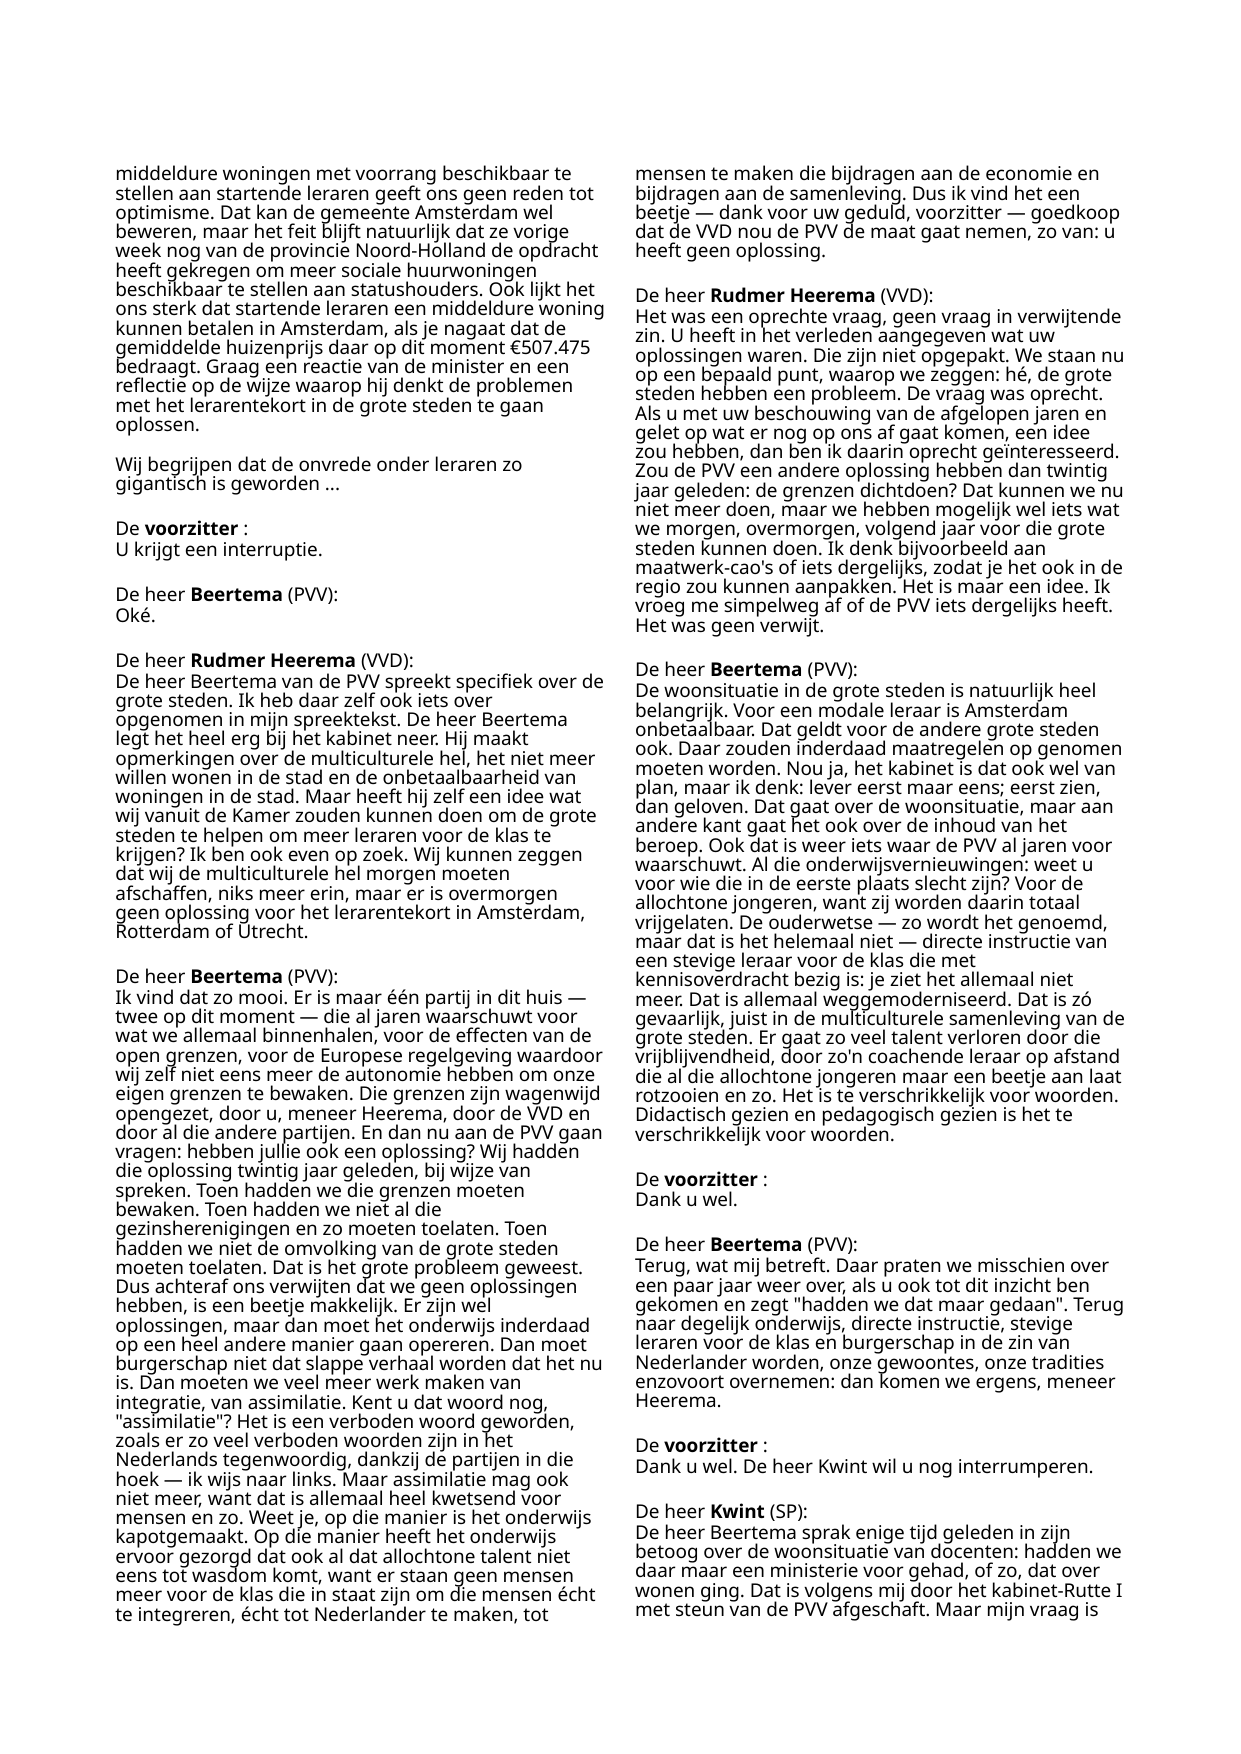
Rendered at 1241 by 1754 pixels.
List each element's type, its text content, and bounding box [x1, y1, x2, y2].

text De voorzitter : [635, 1432, 1125, 1458]
text De heer Beertema (PVV): [635, 1232, 1125, 1257]
text Het was een oprechte vraag, geen vraag in verwijtende zin. U heeft in het verleden aangegeven wat uw oplossingen waren. Die zijn niet opgepakt. We staan nu op een bepaald punt, waarop we zeggen: hé, de grote steden hebben een probleem. De vraag was oprecht. Als u met uw beschouwing van de afgelopen jaren en gelet op wat er nog op ons af gaat komen, een idee zou hebben, dan ben ik daarin oprecht geïnteresseerd. Zou de PVV een andere oplossing hebben dan twintig jaar geleden: de grenzen dichtdoen? Dat kunnen we nu niet meer doen, maar we hebben mogelijk wel iets wat we morgen, overmorgen, volgend jaar voor die grote steden kunnen doen. Ik denk bijvoorbeeld aan maatwerk-cao's of iets dergelijks, zodat je het ook in de regio zou kunnen aanpakken. Het is maar een idee. Ik vroeg me simpelweg af of de PVV iets dergelijks heeft. Het was geen verwijt. [635, 308, 1125, 636]
text De heer Rudmer Heerema (VVD): [115, 647, 605, 673]
text De woonsituatie in de grote steden is natuurlijk heel belangrijk. Voor een modale leraar is Amsterdam onbetaalbaar. Dat geldt voor de andere grote steden ook. Daar zouden inderdaad maatregelen op genomen moeten worden. Nou ja, het kabinet is dat ook wel van plan, maar ik denk: lever eerst maar eens; eerst zien, dan geloven. Dat gaat over de woonsituatie, maar aan andere kant gaat het ook over de inhoud van het beroep. Ook dat is weer iets waar de PVV al jaren voor waarschuwt. Al die onderwijsvernieuwingen: weet u voor wie die in de eerste plaats slecht zijn? Voor de allochtone jongeren, want zij worden daarin totaal vrijgelaten. De ouderwetse — zo wordt het genoemd, maar dat is het helemaal niet — directe instructie van een stevige leraar voor de klas die met kennisoverdracht bezig is: je ziet het allemaal niet meer. Dat is allemaal weggemoderniseerd. Dat is zó gevaarlijk, juist in de multiculturele samenleving van de grote steden. Er gaat zo veel talent verloren door die vrijblijvendheid, door zo'n coachende leraar op afstand die al die allochtone jongeren maar een beetje aan laat rotzooien en zo. Het is te verschrikkelijk voor woorden. Didactisch gezien en pedagogisch gezien is het te verschrikkelijk voor woorden. [635, 682, 1125, 1145]
text middeldure woningen met voorrang beschikbaar te stellen aan startende leraren geeft ons geen reden tot optimisme. Dat kan de gemeente Amsterdam wel beweren, maar het feit blijft natuurlijk dat ze vorige week nog van de provincie Noord-Holland de opdracht heeft gekregen om meer sociale huurwoningen beschikbaar te stellen aan statushouders. Ook lijkt het ons sterk dat startende leraren een middeldure woning kunnen betalen in Amsterdam, als je nagaat dat de gemiddelde huizenprijs daar op dit moment €507.475 bedraagt. Graag een reactie van de minister en een reflectie op de wijze waarop hij denkt de problemen met het lerarentekort in de grote steden te gaan oplossen. [115, 165, 605, 435]
text De heer Beertema van de PVV spreekt specifiek over de grote steden. Ik heb daar zelf ook iets over opgenomen in mijn spreektekst. De heer Beertema legt het heel erg bij het kabinet neer. Hij maakt opmerkingen over de multiculturele hel, het niet meer willen wonen in de stad en de onbetaalbaarheid van woningen in de stad. Maar heeft hij zelf een idee wat wij vanuit de Kamer zouden kunnen doen om de grote steden te helpen om meer leraren voor de klas te krijgen? Ik ben ook even op zoek. Wij kunnen zeggen dat wij de multiculturele hel morgen moeten afschaffen, niks meer erin, maar er is overmorgen geen oplossing voor het lerarentekort in Amsterdam, Rotterdam of Utrecht. [115, 673, 605, 942]
text Terug, wat mij betreft. Daar praten we misschien over een paar jaar weer over, als u ook tot dit inzicht ben gekomen en zegt "hadden we dat maar gedaan". Terug naar degelijk onderwijs, directe instructie, stevige leraren voor de klas en burgerschap in de zin van Nederlander worden, onze gewoontes, onze tradities enzovoort overnemen: dan komen we ergens, meneer Heerema. [635, 1257, 1125, 1411]
text Ik vind dat zo mooi. Er is maar één partij in dit huis — twee op dit moment — die al jaren waarschuwt voor wat we allemaal binnenhalen, voor de effecten van de open grenzen, voor de Europese regelgeving waardoor wij zelf niet eens meer de autonomie hebben om onze eigen grenzen te bewaken. Die grenzen zijn wagenwijd opengezet, door u, meneer Heerema, door de VVD en door al die andere partijen. En dan nu aan de PVV gaan vragen: hebben jullie ook een oplossing? Wij hadden die oplossing twintig jaar geleden, bij wijze van spreken. Toen hadden we die grenzen moeten bewaken. Toen hadden we niet al die gezinsherenigingen en zo moeten toelaten. Toen hadden we niet de omvolking van de grote steden moeten toelaten. Dat is het grote probleem geweest. Dus achteraf ons verwijten dat we geen oplossingen hebben, is een beetje makkelijk. Er zijn wel oplossingen, maar dan moet het onderwijs inderdaad op een heel andere manier gaan opereren. Dan moet burgerschap niet dat slappe verhaal worden dat het nu is. Dan moeten we veel meer werk maken van integratie, van assimilatie. Kent u dat woord nog, "assimilatie"? Het is een verboden woord geworden, zoals er zo veel verboden woorden zijn in het Nederlands tegenwoordig, dankzij de partijen in die hoek — ik wijs naar links. Maar assimilatie mag ook niet meer, want dat is allemaal heel kwetsend voor mensen en zo. Weet je, op die manier is het onderwijs kapotgemaakt. Op die manier heeft het onderwijs ervoor gezorgd dat ook al dat allochtone talent niet eens tot wasdom komt, want er staan geen mensen meer voor de klas die in staat zijn om die mensen écht te integreren, écht tot Nederlander te maken, tot [115, 989, 605, 1625]
text De voorzitter : [115, 515, 605, 541]
text Oké. [115, 607, 605, 626]
text Wij begrijpen dat de onvrede onder leraren zo gigantisch is geworden ... [115, 456, 605, 494]
text De heer Beertema (PVV): [115, 963, 605, 989]
text De heer Beertema (PVV): [115, 581, 605, 607]
text Dank u wel. De heer Kwint wil u nog interrumperen. [635, 1458, 1125, 1477]
text Dank u wel. [635, 1191, 1125, 1211]
text De heer Beertema sprak enige tijd geleden in zijn betoog over de woonsituatie van docenten: hadden we daar maar een ministerie voor gehad, of zo, dat over wonen ging. Dat is volgens mij door het kabinet-Rutte I met steun van de PVV afgeschaft. Maar mijn vraag is [635, 1524, 1125, 1620]
text De voorzitter : [635, 1166, 1125, 1191]
text U krijgt een interruptie. [115, 541, 605, 560]
text De heer Kwint (SP): [635, 1498, 1125, 1524]
text De heer Rudmer Heerema (VVD): [635, 282, 1125, 308]
text De heer Beertema (PVV): [635, 657, 1125, 682]
text mensen te maken die bijdragen aan de economie en bijdragen aan de samenleving. Dus ik vind het een beetje — dank voor uw geduld, voorzitter — goedkoop dat de VVD nou de PVV de maat gaat nemen, zo van: u heeft geen oplossing. [635, 165, 1125, 262]
